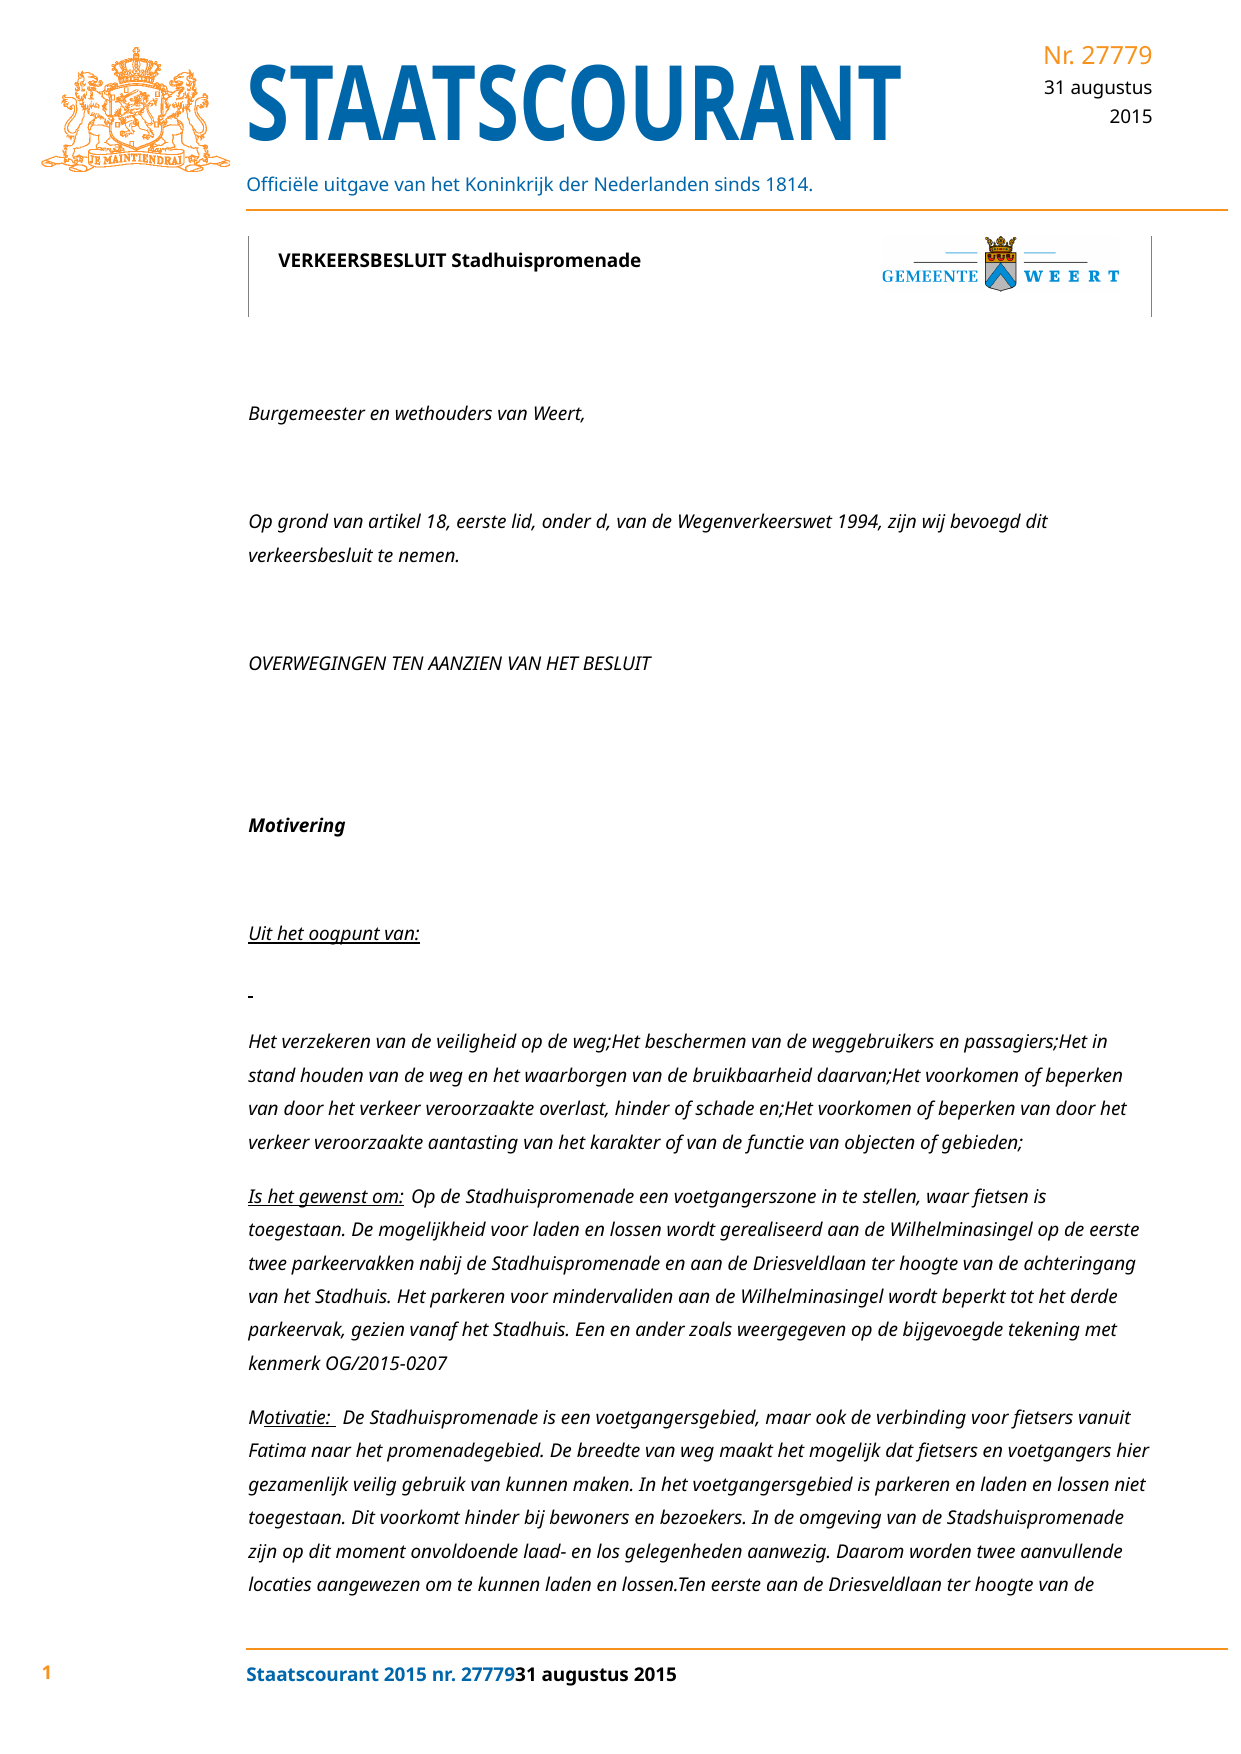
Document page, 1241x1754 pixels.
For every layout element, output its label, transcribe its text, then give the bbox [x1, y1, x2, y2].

text Motivering [248, 812, 1152, 838]
text OVERWEGINGEN TEN AANZIEN VAN HET BESLUIT [248, 650, 1152, 676]
picture [41, 47, 231, 172]
table_header [850, 236, 1151, 317]
text Burgemeester en wethouders van Weert, [248, 400, 1152, 426]
text Motivatie: De Stadhuispromenade is een voetgangersgebied, maar ook de verbinding voor fietsers vanuit Fatima naar het promenadegebied. De breedte van weg maakt het mogelijk dat fietsers en voetgangers hier gezamenlijk veilig gebruik van kunnen maken. In het voetgangersgebied is parkeren en laden en lossen niet toegestaan. Dit voorkomt hinder bij bewoners en bezoekers. In de omgeving van de Stadshuispromenade zijn op dit moment onvoldoende laad- en los gelegenheden aanwezig. Daarom worden twee aanvullende locaties aangewezen om te kunnen laden en lossen.Ten eerste aan de Driesveldlaan ter hoogte van de [248, 1404, 1152, 1597]
text Het verzekeren van de veiligheid op de weg;Het beschermen van de weggebruikers en passagiers;Het in stand houden van de weg en het waarborgen van de bruikbaarheid daarvan;Het voorkomen of beperken van door het verkeer veroorzaakte overlast, hinder of schade en;Het voorkomen of beperken van door het verkeer veroorzaakte aantasting van het karakter of van de functie van objecten of gebieden; [248, 1028, 1152, 1154]
text Is het gewenst om: Op de Stadhuispromenade een voetgangerszone in te stellen, waar fietsen is toegestaan. De mogelijkheid voor laden en lossen wordt gerealiseerd aan de Wilhelminasingel op de eerste twee parkeervakken nabij de Stadhuispromenade en aan de Driesveldlaan ter hoogte van de achteringang van het Stadhuis. Het parkeren voor mindervaliden aan de Wilhelminasingel wordt beperkt tot het derde parkeervak, gezien vanaf het Stadhuis. Een en ander zoals weergegeven op de bijgevoegde tekening met kenmerk OG/2015-0207 [248, 1183, 1152, 1376]
table_header VERKEERSBESLUIT Stadhuispromenade [249, 236, 850, 317]
text Op grond van artikel 18, eerste lid, onder d, van de Wegenverkeerswet 1994, zijn wij bevoegd dit verkeersbesluit te nemen. [248, 508, 1152, 568]
picture [882, 236, 1119, 292]
text Uit het oogpunt van: [248, 920, 1152, 946]
